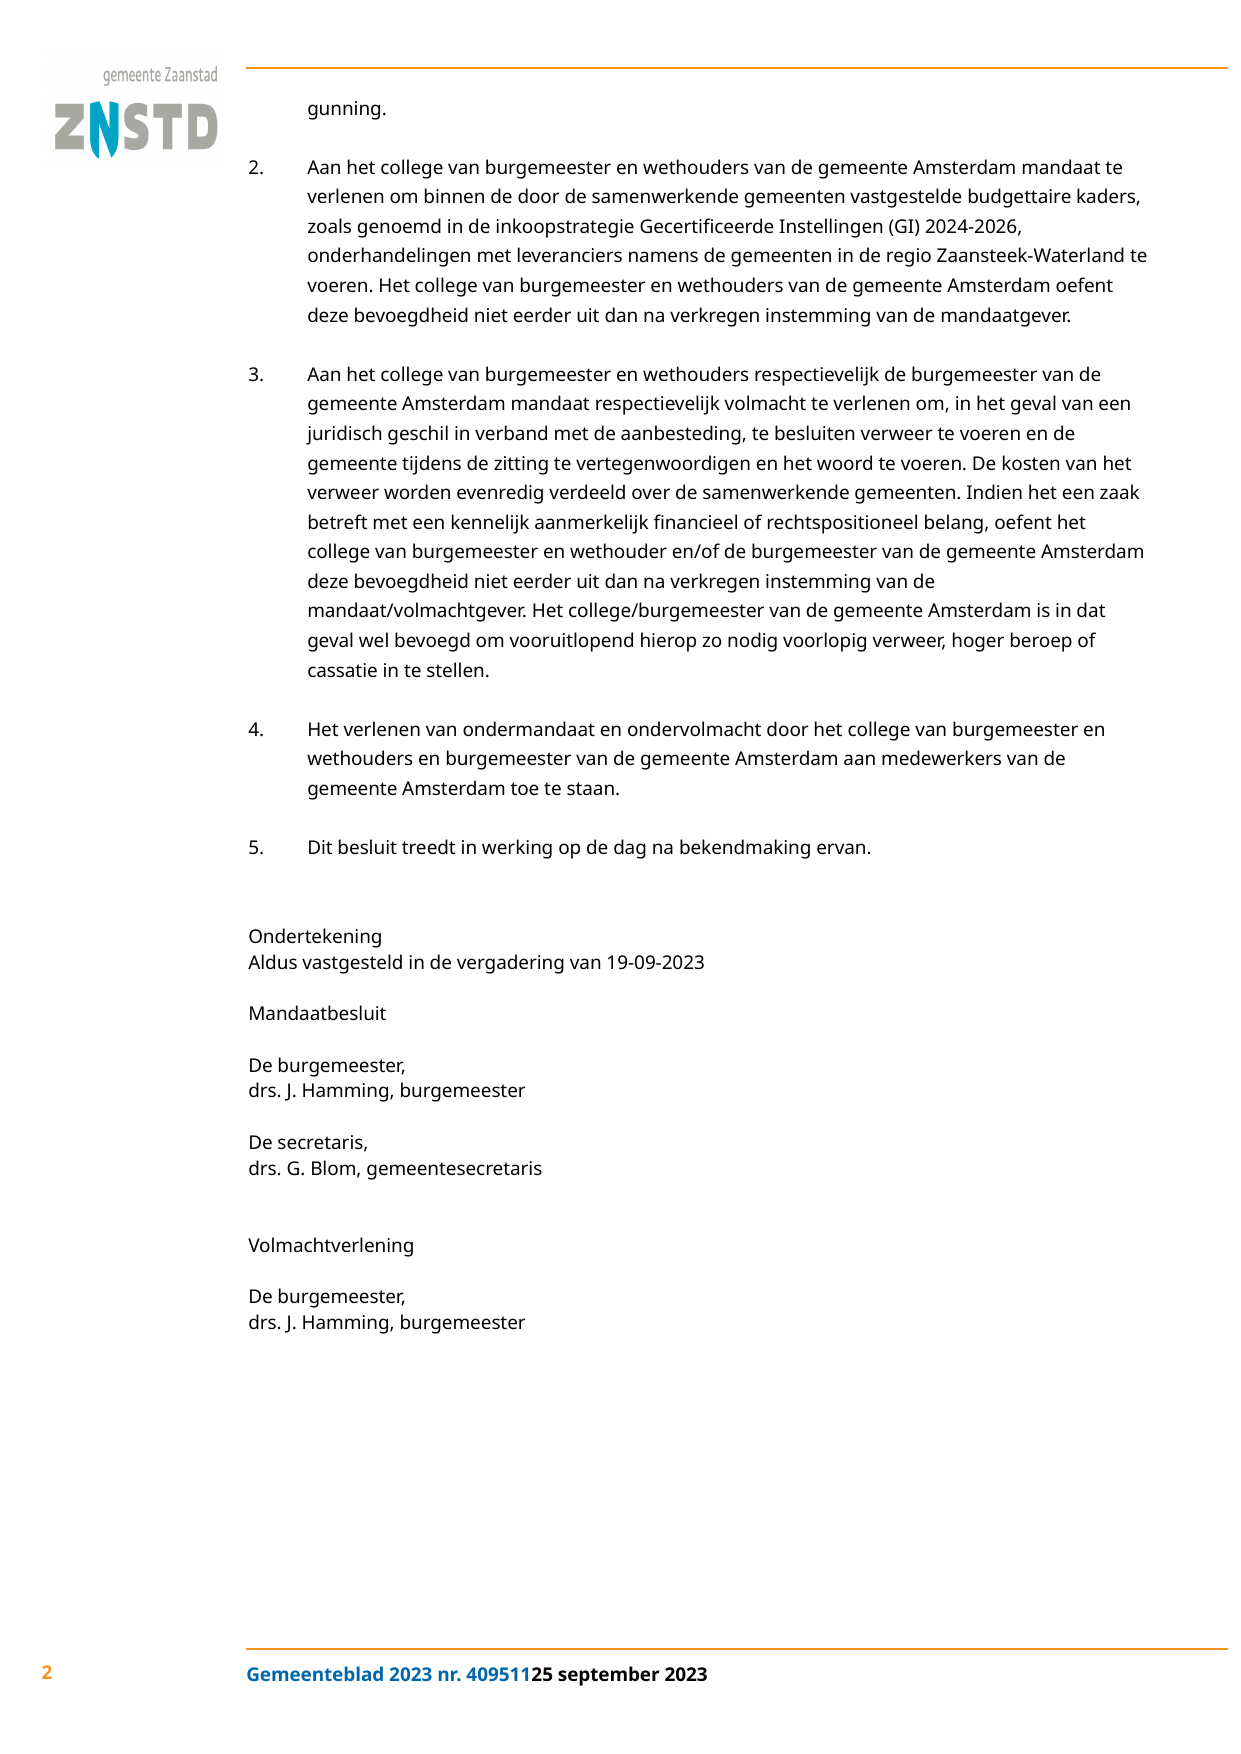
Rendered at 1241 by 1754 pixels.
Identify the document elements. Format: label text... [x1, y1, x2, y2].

text drs. J. Hamming, burgemeester [248, 1077, 1152, 1103]
text Aldus vastgesteld in de vergadering van 19-09-2023 [248, 949, 1152, 974]
text Volmachtverlening [248, 1232, 1152, 1258]
list Dit besluit treedt in werking op de dag na bekendmaking ervan. [248, 834, 1152, 860]
list Het verlenen van ondermandaat en ondervolmacht door het college van burgemeester en wethouders en burgemeester van de gemeente Amsterdam aan medewerkers van de gemeente Amsterdam toe te staan. [248, 716, 1152, 801]
text Ondertekening [248, 923, 1152, 949]
list Aan het college van burgemeester en wethouders respectievelijk de burgemeester van de gemeente Amsterdam mandaat respectievelijk volmacht te verlenen om, in het geval van een juridisch geschil in verband met de aanbesteding, te besluiten verweer te voeren en de gemeente tijdens de zitting te vertegenwoordigen en het woord te voeren. De kosten van het verweer worden evenredig verdeeld over de samenwerkende gemeenten. Indien het een zaak betreft met een kennelijk aanmerkelijk financieel of rechtspositioneel belang, oefent het college van burgemeester en wethouder en/of de burgemeester van de gemeente Amsterdam deze bevoegdheid niet eerder uit dan na verkregen instemming van de mandaat/volmachtgever. Het college/burgemeester van de gemeente Amsterdam is in dat geval wel bevoegd om vooruitlopend hierop zo nodig voorlopig verweer, hoger beroep of cassatie in te stellen. [248, 361, 1152, 683]
text De burgemeester, [248, 1283, 1152, 1309]
picture [41, 47, 231, 172]
text drs. G. Blom, gemeentesecretaris [248, 1155, 1152, 1180]
text De burgemeester, [248, 1052, 1152, 1077]
text drs. J. Hamming, burgemeester [248, 1309, 1152, 1335]
list gunning. [248, 95, 1152, 121]
list Aan het college van burgemeester en wethouders van de gemeente Amsterdam mandaat te verlenen om binnen de door de samenwerkende gemeenten vastgestelde budgettaire kaders, zoals genoemd in de inkoopstrategie Gecertificeerde Instellingen (GI) 2024-2026, onderhandelingen met leveranciers namens de gemeenten in de regio Zaansteek-Waterland te voeren. Het college van burgemeester en wethouders van de gemeente Amsterdam oefent deze bevoegdheid niet eerder uit dan na verkregen instemming van de mandaatgever. [248, 154, 1152, 328]
text Mandaatbesluit [248, 1000, 1152, 1026]
text De secretaris, [248, 1129, 1152, 1155]
